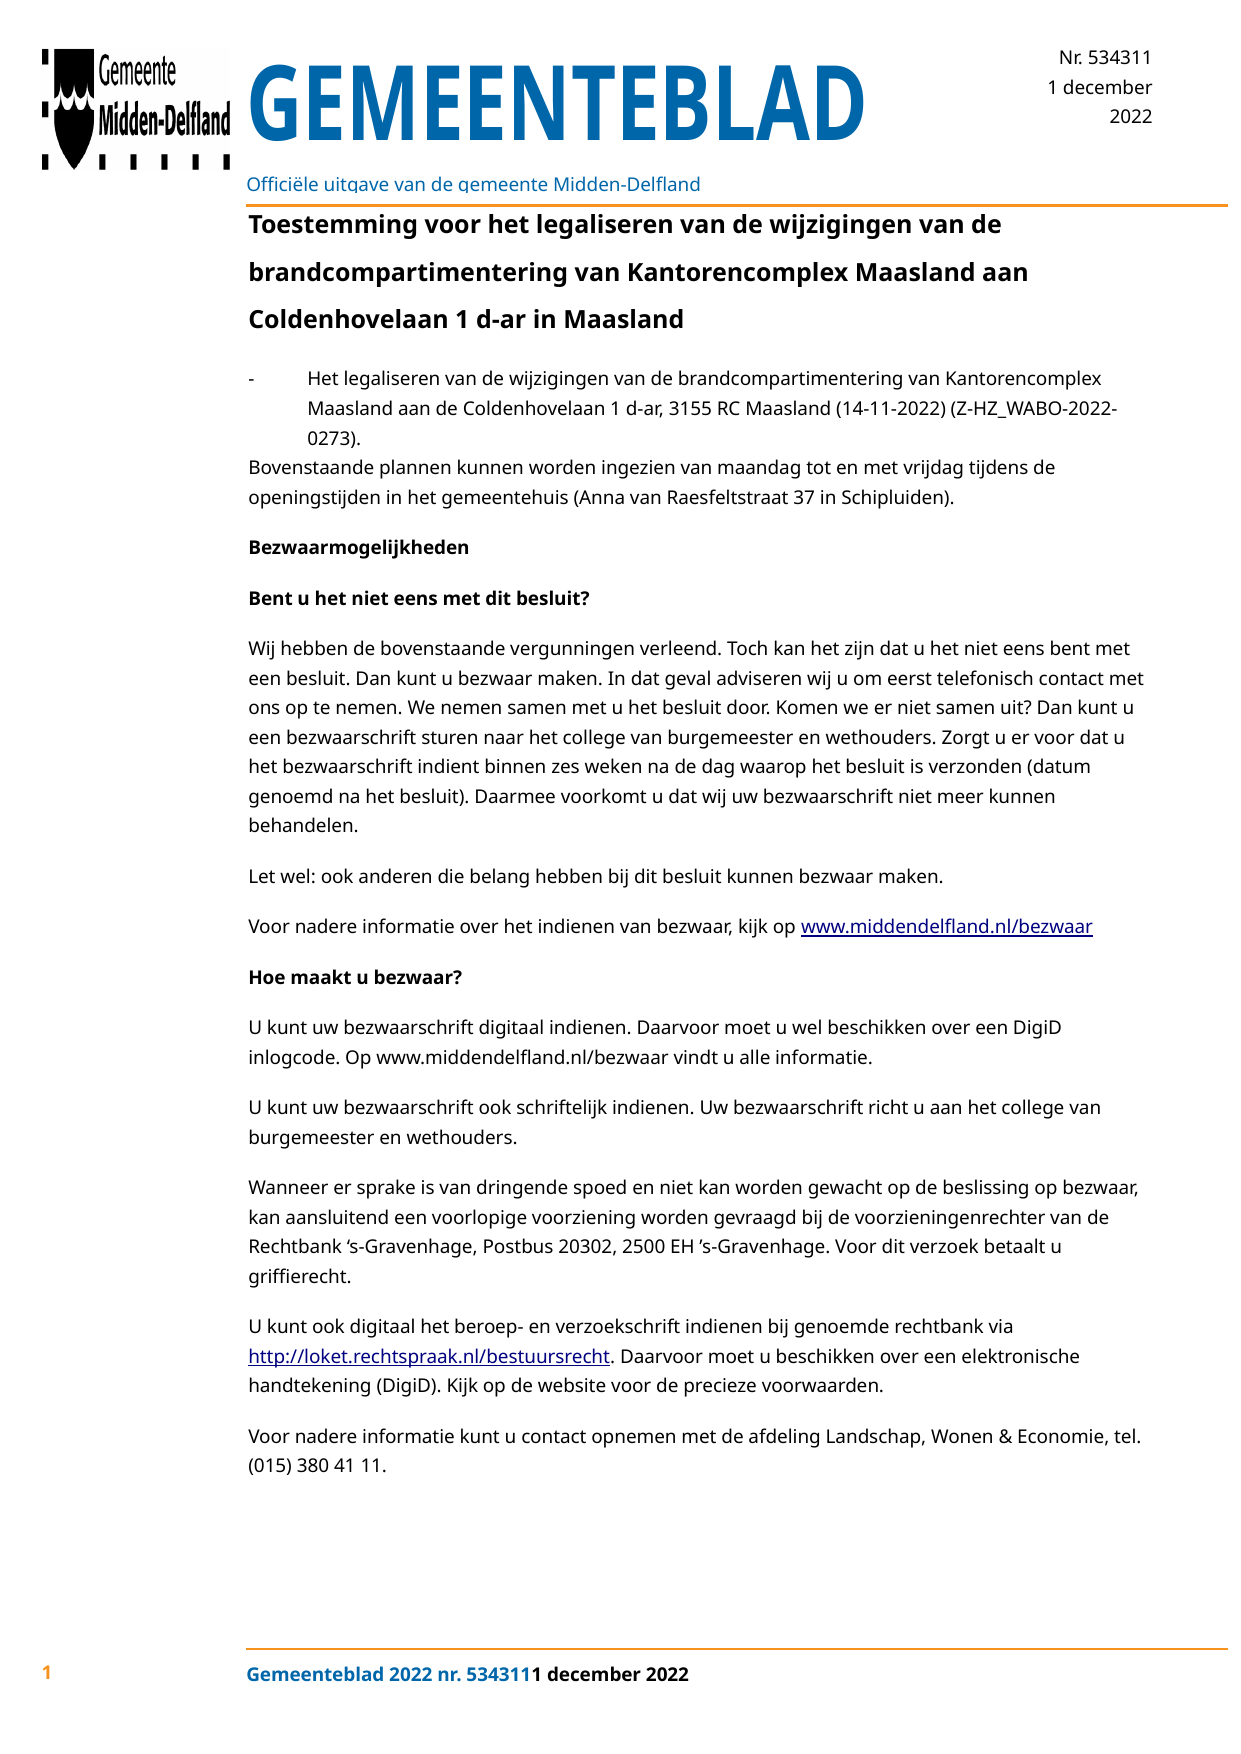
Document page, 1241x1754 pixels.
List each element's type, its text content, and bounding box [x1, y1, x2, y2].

list Het legaliseren van de wijzigingen van de brandcompartimentering van Kantorencomplex Maasland aan de Coldenhovelaan 1 d-ar, 3155 RC Maasland (14-11-2022) (Z-HZ_WABO-2022-0273). [248, 366, 1152, 450]
text Hoe maakt u bezwaar? [248, 964, 1152, 989]
text Bezwaarmogelijkheden [248, 534, 1152, 560]
text Toestemming voor het legaliseren van de wijzigingen van de brandcompartimentering van Kantorencomplex Maasland aan Coldenhovelaan 1 d-ar in Maasland [248, 207, 1152, 336]
text U kunt uw bezwaarschrift ook schriftelijk indienen. Uw bezwaarschrift richt u aan het college van burgemeester en wethouders. [248, 1094, 1152, 1149]
text Bovenstaande plannen kunnen worden ingezien van maandag tot en met vrijdag tijdens de openingstijden in het gemeentehuis (Anna van Raesfeltstraat 37 in Schipluiden). [248, 454, 1152, 509]
text Voor nadere informatie over het indienen van bezwaar, kijk op www.middendelfland.nl/bezwaar [248, 913, 1152, 939]
picture [41, 47, 231, 172]
text Wij hebben de bovenstaande vergunningen verleend. Toch kan het zijn dat u het niet eens bent met een besluit. Dan kunt u bezwaar maken. In dat geval adviseren wij u om eerst telefonisch contact met ons op te nemen. We nemen samen met u het besluit door. Komen we er niet samen uit? Dan kunt u een bezwaarschrift sturen naar het college van burgemeester en wethouders. Zorgt u er voor dat u het bezwaarschrift indient binnen zes weken na de dag waarop het besluit is verzonden (datum genoemd na het besluit). Daarmee voorkomt u dat wij uw bezwaarschrift niet meer kunnen behandelen. [248, 635, 1152, 838]
text Let wel: ook anderen die belang hebben bij dit besluit kunnen bezwaar maken. [248, 863, 1152, 889]
text Wanneer er sprake is van dringende spoed en niet kan worden gewacht op de beslissing op bezwaar, kan aansluitend een voorlopige voorziening worden gevraagd bij de voorzieningenrechter van de Rechtbank ‘s-Gravenhage, Postbus 20302, 2500 EH ’s-Gravenhage. Voor dit verzoek betaalt u griffierecht. [248, 1174, 1152, 1289]
text U kunt uw bezwaarschrift digitaal indienen. Daarvoor moet u wel beschikken over een DigiD inlogcode. Op www.middendelfland.nl/bezwaar vindt u alle informatie. [248, 1014, 1152, 1069]
text Bent u het niet eens met dit besluit? [248, 585, 1152, 610]
text U kunt ook digitaal het beroep- en verzoekschrift indienen bij genoemde rechtbank via http://loket.rechtspraak.nl/bestuursrecht. Daarvoor moet u beschikken over een elektronische handtekening (DigiD). Kijk op de website voor de precieze voorwaarden. [248, 1313, 1152, 1398]
text Voor nadere informatie kunt u contact opnemen met de afdeling Landschap, Wonen & Economie, tel. (015) 380 41 11. [248, 1423, 1152, 1478]
